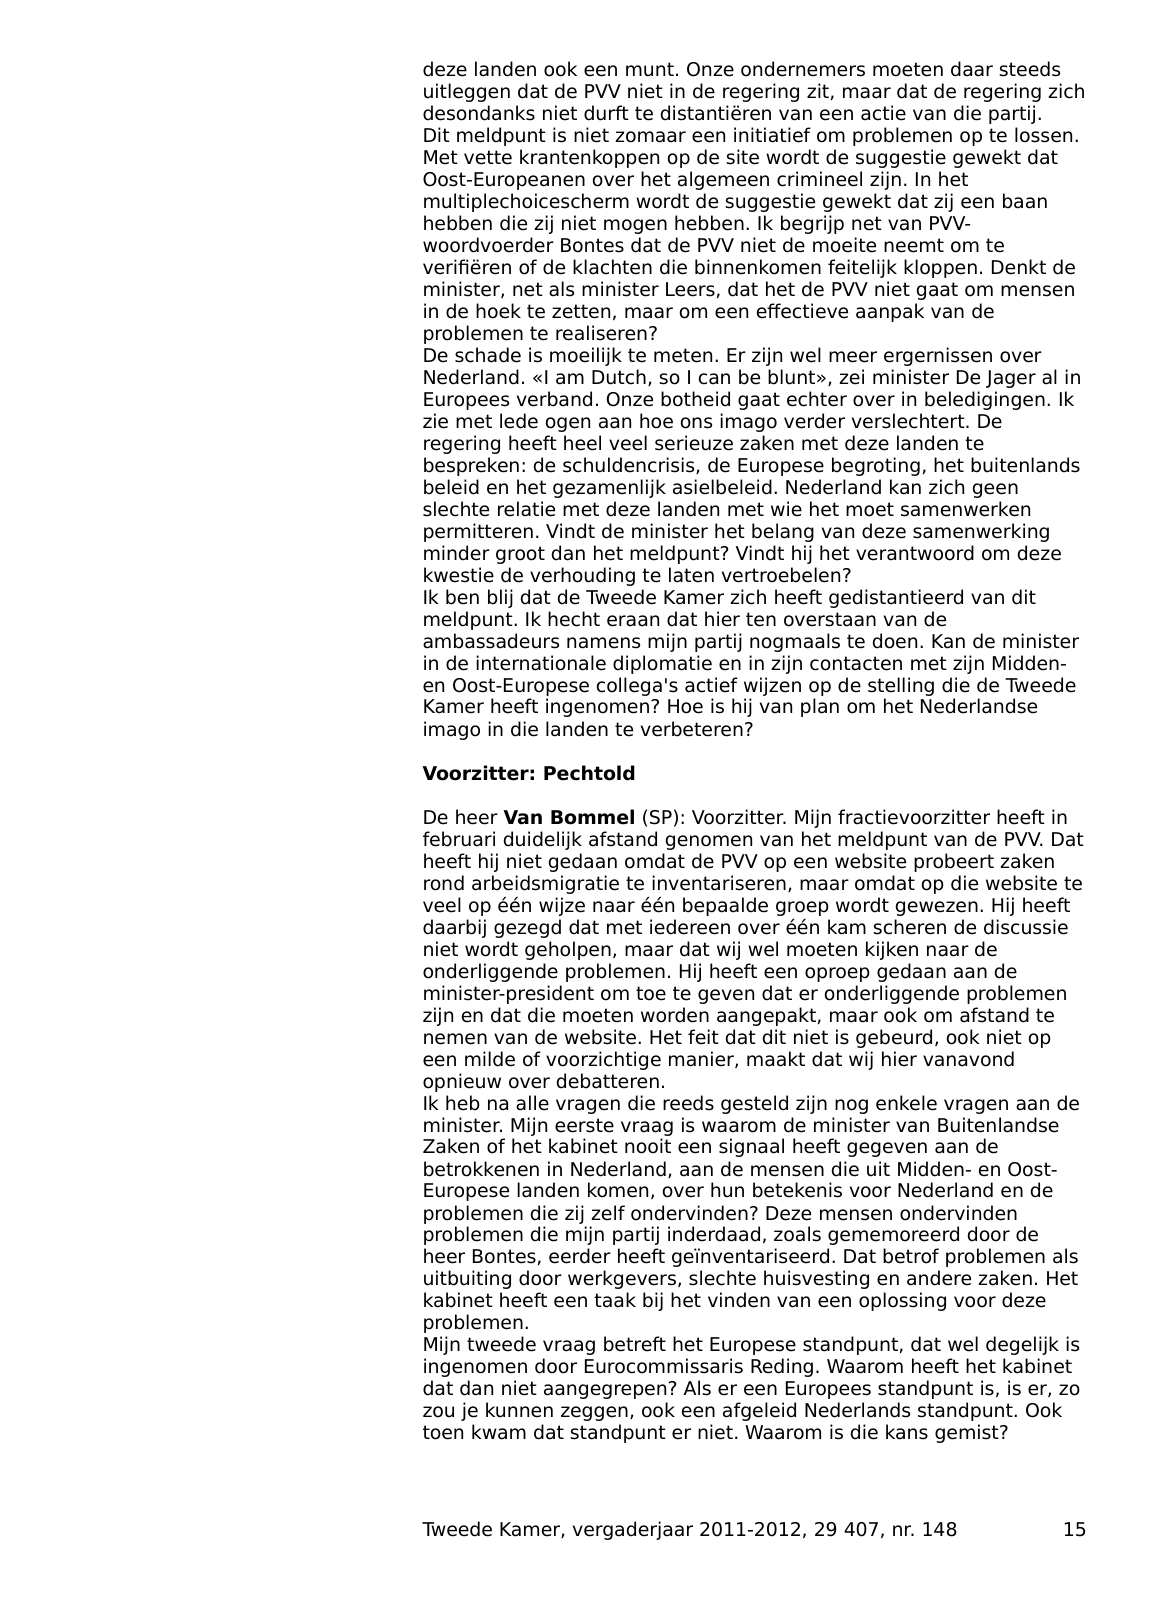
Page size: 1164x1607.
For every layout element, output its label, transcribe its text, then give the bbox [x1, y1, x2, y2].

text De schade is moeilijk te meten. Er zijn wel meer ergernissen over Nederland. «I am Dutch, so I can be blunt», zei minister De Jager al in Europees verband. Onze botheid gaat echter over in beledigingen. Ik zie met lede ogen aan hoe ons imago verder verslechtert. De regering heeft heel veel serieuze zaken met deze landen te bespreken: de schuldencrisis, de Europese begroting, het buitenlands beleid en het gezamenlijk asielbeleid. Nederland kan zich geen slechte relatie met deze landen met wie het moet samenwerken permitteren. Vindt de minister het belang van deze samenwerking minder groot dan het meldpunt? Vindt hij het verantwoord om deze kwestie de verhouding te laten vertroebelen? [422, 345, 1087, 587]
text Ik heb na alle vragen die reeds gesteld zijn nog enkele vragen aan de minister. Mijn eerste vraag is waarom de minister van Buitenlandse Zaken of het kabinet nooit een signaal heeft gegeven aan de betrokkenen in Nederland, aan de mensen die uit Midden- en Oost-Europese landen komen, over hun betekenis voor Nederland en de problemen die zij zelf ondervinden? Deze mensen ondervinden problemen die mijn partij inderdaad, zoals gememoreerd door de heer Bontes, eerder heeft geïnventariseerd. Dat betrof problemen als uitbuiting door werkgevers, slechte huisvesting en andere zaken. Het kabinet heeft een taak bij het vinden van een oplossing voor deze problemen. [422, 1092, 1087, 1334]
text Mijn tweede vraag betreft het Europese standpunt, dat wel degelijk is ingenomen door Eurocommissaris Reding. Waarom heeft het kabinet dat dan niet aangegrepen? Als er een Europees standpunt is, is er, zo zou je kunnen zeggen, ook een afgeleid Nederlands standpunt. Ook toen kwam dat standpunt er niet. Waarom is die kans gemist? [422, 1334, 1087, 1444]
text Ik ben blij dat de Tweede Kamer zich heeft gedistantieerd van dit meldpunt. Ik hecht eraan dat hier ten overstaan van de ambassadeurs namens mijn partij nogmaals te doen. Kan de minister in de internationale diplomatie en in zijn contacten met zijn Midden- en Oost-Europese collega's actief wijzen op de stelling die de Tweede Kamer heeft ingenomen? Hoe is hij van plan om het Nederlandse imago in die landen te verbeteren? [422, 587, 1087, 740]
text Dit meldpunt is niet zomaar een initiatief om problemen op te lossen. Met vette krantenkoppen op de site wordt de suggestie gewekt dat Oost-Europeanen over het algemeen crimineel zijn. In het multiplechoicescherm wordt de suggestie gewekt dat zij een baan hebben die zij niet mogen hebben. Ik begrijp net van PVV-woordvoerder Bontes dat de PVV niet de moeite neemt om te verifiëren of de klachten die binnenkomen feitelijk kloppen. Denkt de minister, net als minister Leers, dat het de PVV niet gaat om mensen in de hoek te zetten, maar om een effectieve aanpak van de problemen te realiseren? [422, 125, 1087, 345]
subtitle Voorzitter: Pechtold [422, 763, 1087, 784]
text deze landen ook een munt. Onze ondernemers moeten daar steeds uitleggen dat de PVV niet in de regering zit, maar dat de regering zich desondanks niet durft te distantiëren van een actie van die partij. [422, 59, 1087, 125]
text De heer Van Bommel (SP): Voorzitter. Mijn fractievoorzitter heeft in februari duidelijk afstand genomen van het meldpunt van de PVV. Dat heeft hij niet gedaan omdat de PVV op een website probeert zaken rond arbeidsmigratie te inventariseren, maar omdat op die website te veel op één wijze naar één bepaalde groep wordt gewezen. Hij heeft daarbij gezegd dat met iedereen over één kam scheren de discussie niet wordt geholpen, maar dat wij wel moeten kijken naar de onderliggende problemen. Hij heeft een oproep gedaan aan de minister-president om toe te geven dat er onderliggende problemen zijn en dat die moeten worden aangepakt, maar ook om afstand te nemen van de website. Het feit dat dit niet is gebeurd, ook niet op een milde of voorzichtige manier, maakt dat wij hier vanavond opnieuw over debatteren. [422, 807, 1087, 1092]
